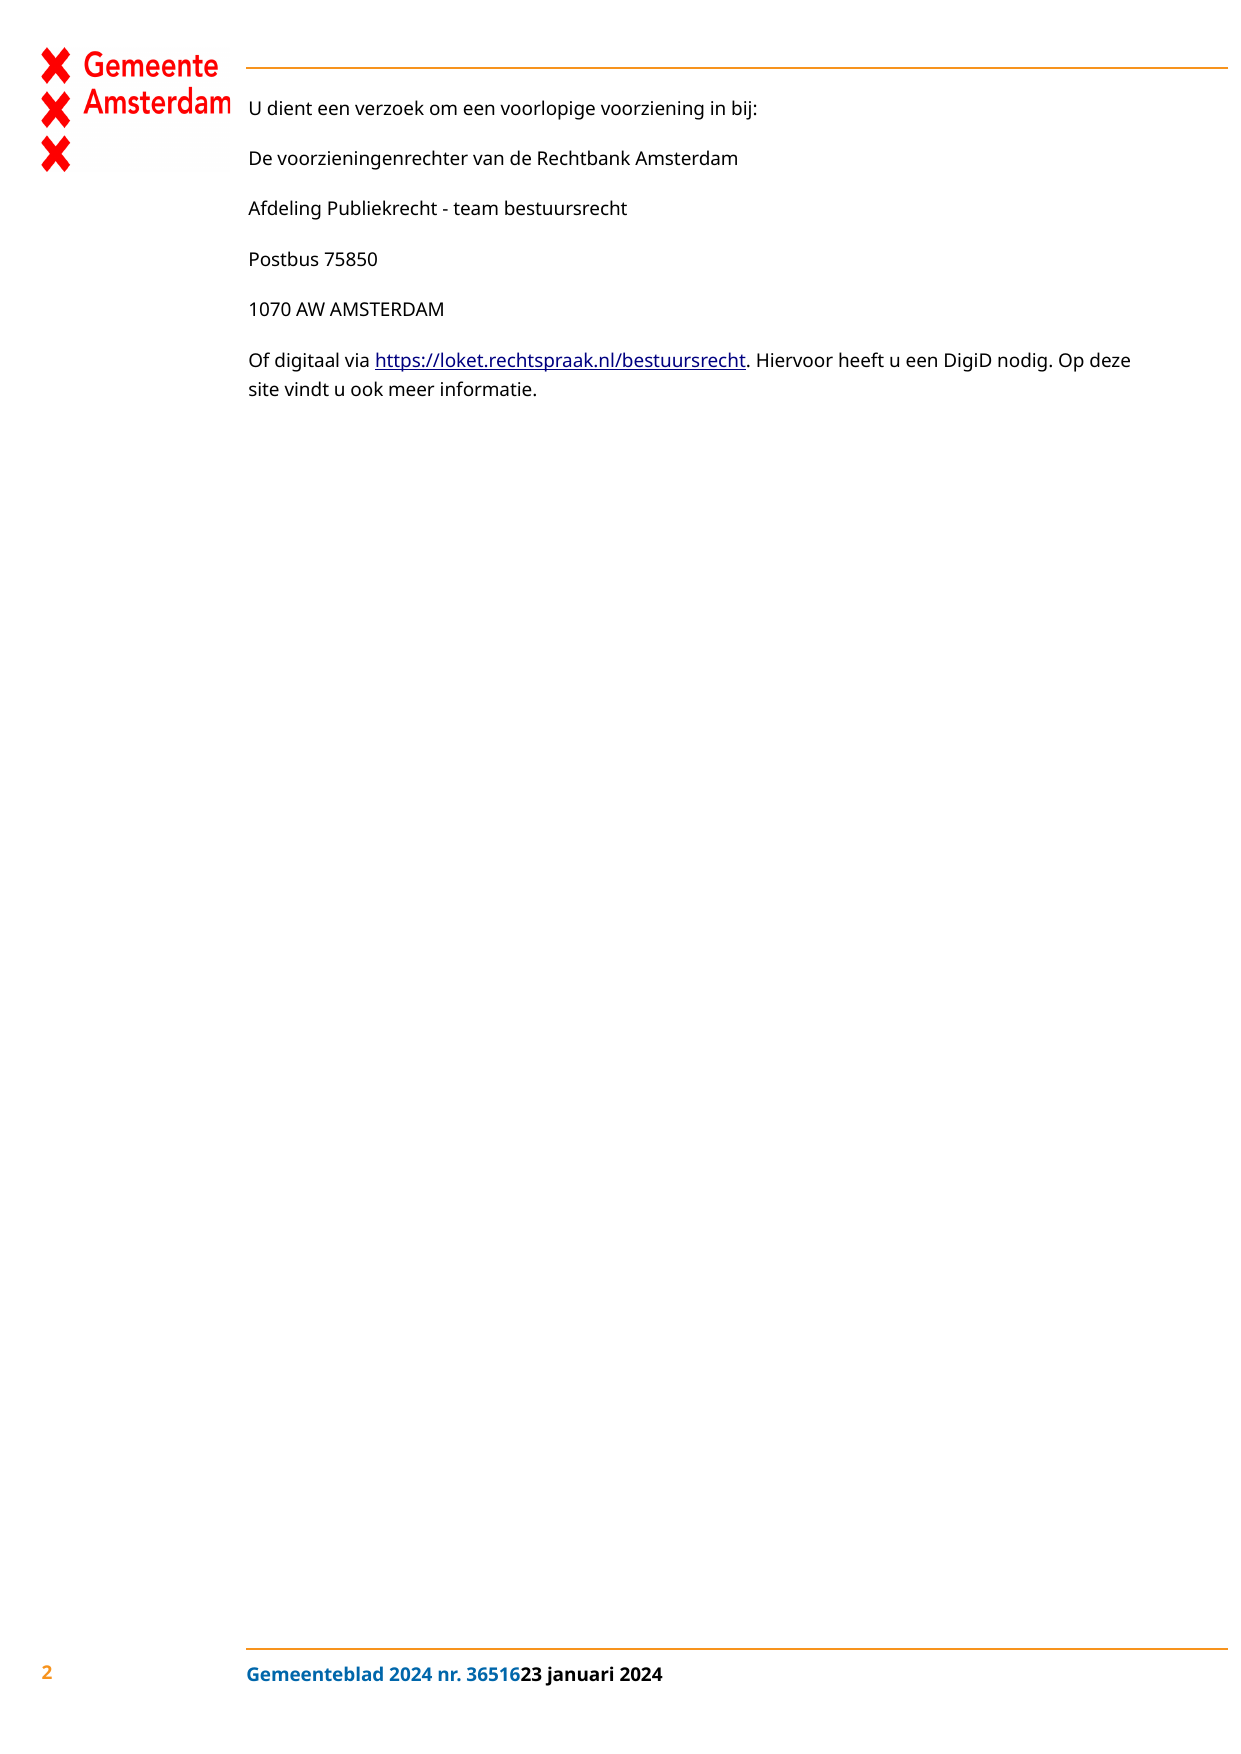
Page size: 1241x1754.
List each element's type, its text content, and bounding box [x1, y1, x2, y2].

text Postbus 75850 [248, 246, 1152, 272]
picture [41, 47, 231, 172]
text De voorzieningenrechter van de Rechtbank Amsterdam [248, 145, 1152, 171]
text Of digitaal via https://loket.rechtspraak.nl/bestuursrecht. Hiervoor heeft u een DigiD nodig. Op deze site vindt u ook meer informatie. [248, 347, 1152, 402]
text U dient een verzoek om een voorlopige voorziening in bij: [248, 95, 1152, 121]
text 1070 AW AMSTERDAM [248, 296, 1152, 322]
text Afdeling Publiekrecht - team bestuursrecht [248, 196, 1152, 221]
